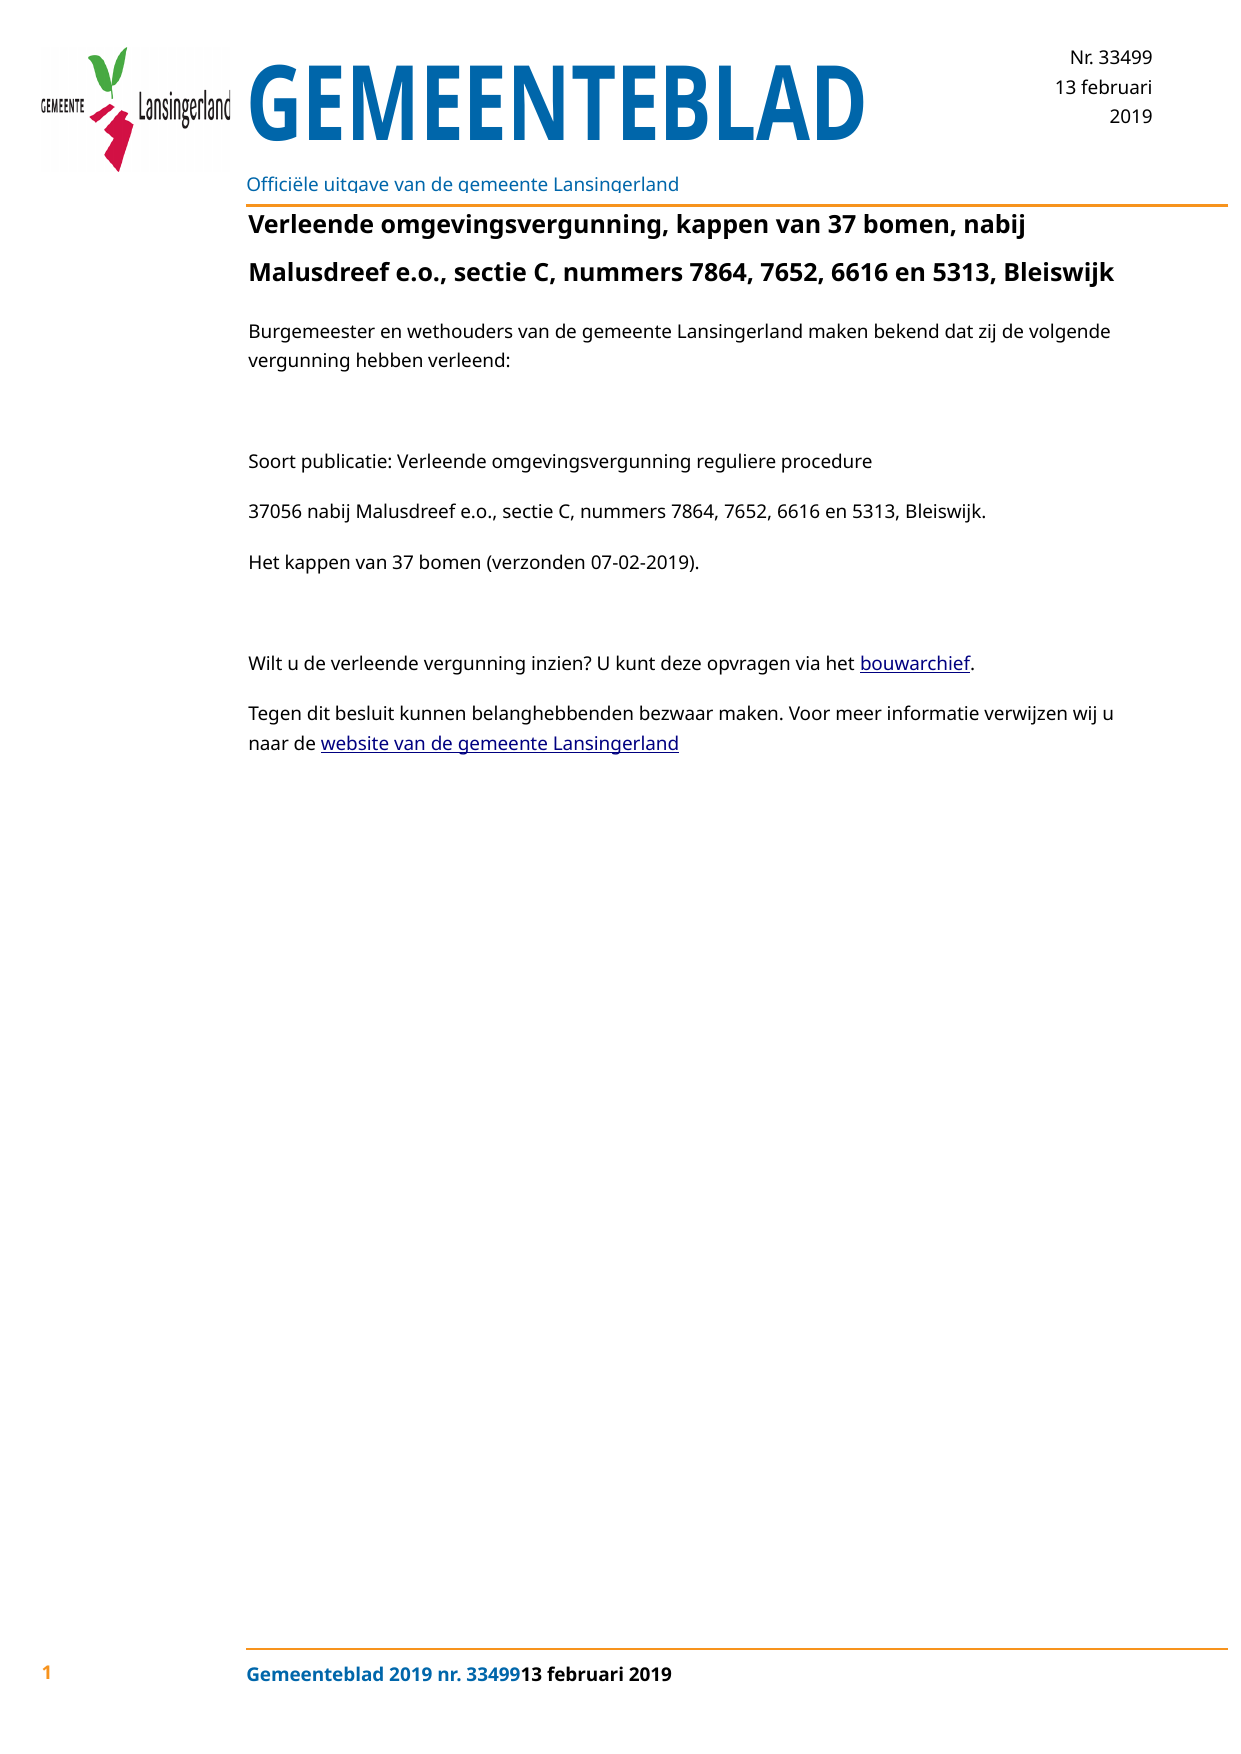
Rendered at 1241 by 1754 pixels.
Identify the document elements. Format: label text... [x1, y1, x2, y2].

text Wilt u de verleende vergunning inzien? U kunt deze opvragen via het bouwarchief. [248, 650, 1152, 676]
text Het kappen van 37 bomen (verzonden 07-02-2019). [248, 549, 1152, 575]
text Burgemeester en wethouders van de gemeente Lansingerland maken bekend dat zij de volgende vergunning hebben verleend: [248, 318, 1152, 373]
text Verleende omgevingsvergunning, kappen van 37 bomen, nabij Malusdreef e.o., sectie C, nummers 7864, 7652, 6616 en 5313, Bleiswijk [248, 207, 1152, 288]
text Tegen dit besluit kunnen belanghebbenden bezwaar maken. Voor meer informatie verwijzen wij u naar de website van de gemeente Lansingerland [248, 700, 1152, 756]
picture [41, 47, 231, 172]
text 37056 nabij Malusdreef e.o., sectie C, nummers 7864, 7652, 6616 en 5313, Bleiswijk. [248, 499, 1152, 524]
text Soort publicatie: Verleende omgevingsvergunning reguliere procedure [248, 448, 1152, 474]
